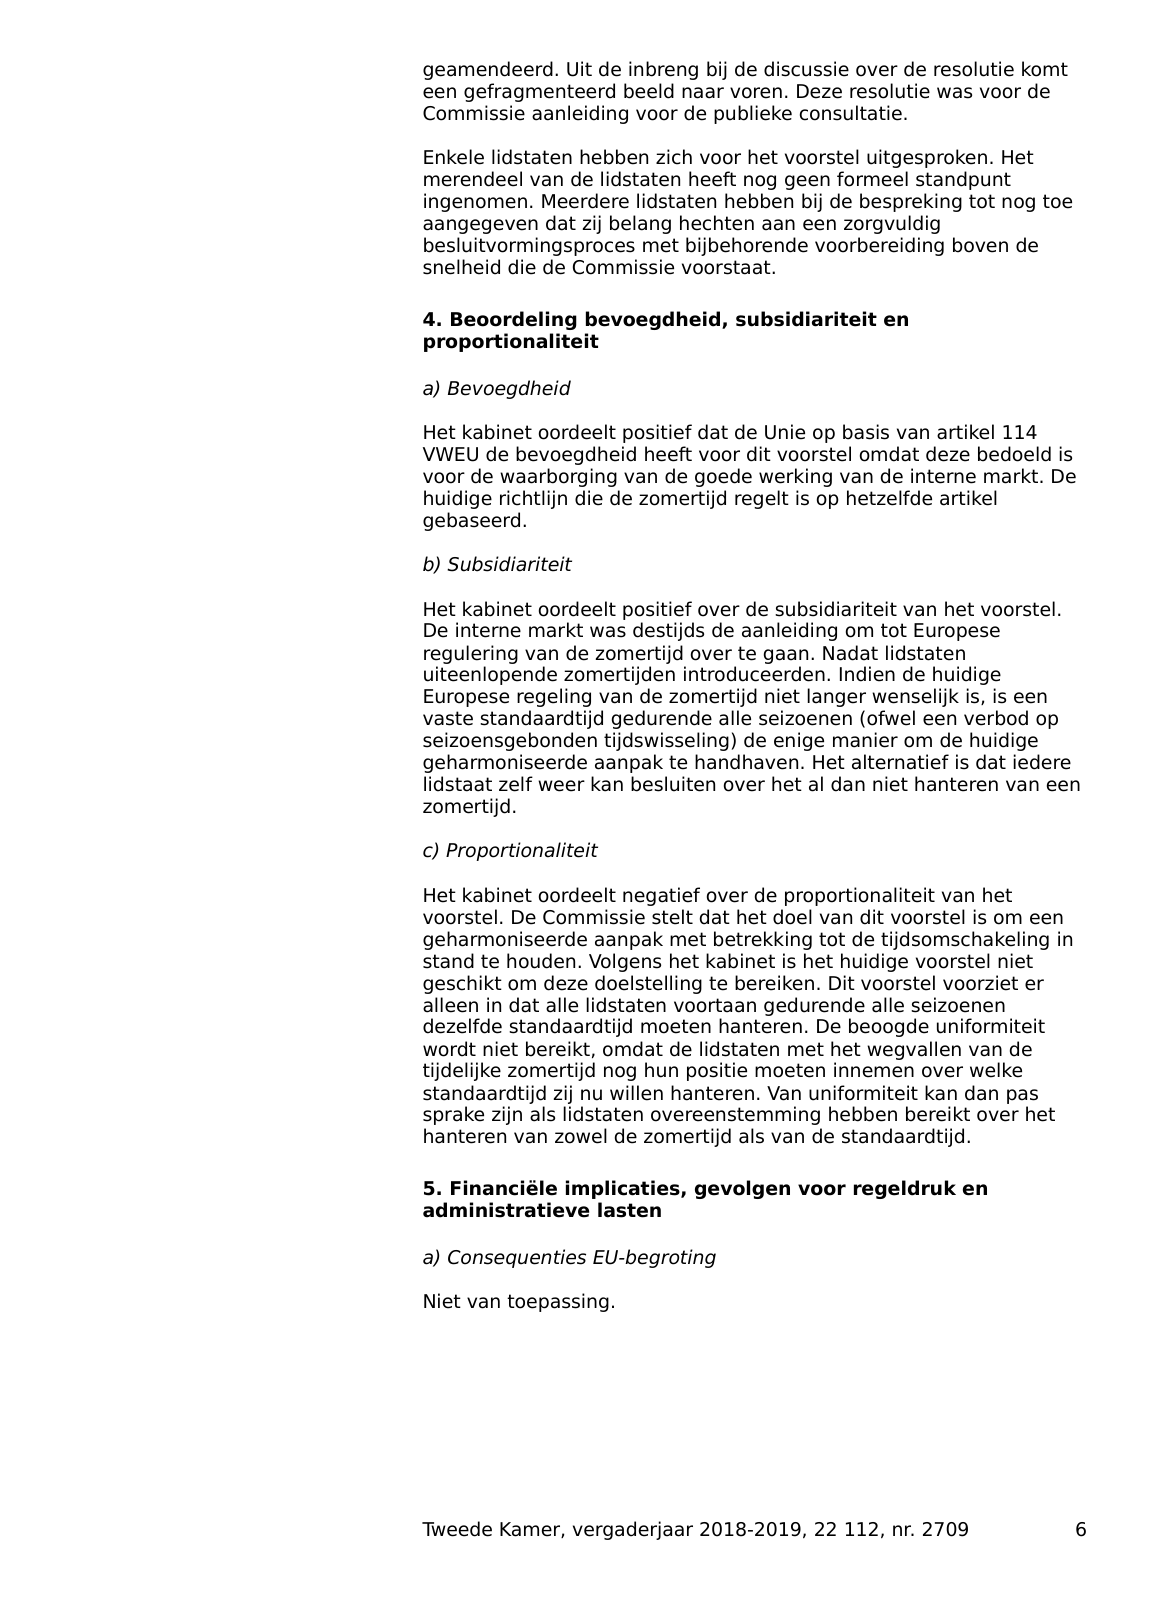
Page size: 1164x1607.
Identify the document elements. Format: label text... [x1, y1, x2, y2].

text Niet van toepassing. [422, 1291, 1087, 1313]
subtitle b) Subsidiariteit [422, 554, 1087, 576]
text Het kabinet oordeelt positief dat de Unie op basis van artikel 114 VWEU de bevoegdheid heeft voor dit voorstel omdat deze bedoeld is voor de waarborging van de goede werking van de interne markt. De huidige richtlijn die de zomertijd regelt is op hetzelfde artikel gebaseerd. [422, 422, 1087, 532]
text Het kabinet oordeelt negatief over de proportionaliteit van het voorstel. De Commissie stelt dat het doel van dit voorstel is om een geharmoniseerde aanpak met betrekking tot de tijdsomschakeling in stand te houden. Volgens het kabinet is het huidige voorstel niet geschikt om deze doelstelling te bereiken. Dit voorstel voorziet er alleen in dat alle lidstaten voortaan gedurende alle seizoenen dezelfde standaardtijd moeten hanteren. De beoogde uniformiteit wordt niet bereikt, omdat de lidstaten met het wegvallen van de tijdelijke zomertijd nog hun positie moeten innemen over welke standaardtijd zij nu willen hanteren. Van uniformiteit kan dan pas sprake zijn als lidstaten overeenstemming hebben bereikt over het hanteren van zowel de zomertijd als van de standaardtijd. [422, 884, 1087, 1148]
subtitle c) Proportionaliteit [422, 840, 1087, 862]
subtitle a) Bevoegdheid [422, 378, 1087, 400]
text Het kabinet oordeelt positief over de subsidiariteit van het voorstel. De interne markt was destijds de aanleiding om tot Europese regulering van de zomertijd over te gaan. Nadat lidstaten uiteenlopende zomertijden introduceerden. Indien de huidige Europese regeling van de zomertijd niet langer wenselijk is, is een vaste standaardtijd gedurende alle seizoenen (ofwel een verbod op seizoensgebonden tijdswisseling) de enige manier om de huidige geharmoniseerde aanpak te handhaven. Het alternatief is dat iedere lidstaat zelf weer kan besluiten over het al dan niet hanteren van een zomertijd. [422, 598, 1087, 818]
subtitle a) Consequenties EU-begroting [422, 1247, 1087, 1269]
text geamendeerd. Uit de inbreng bij de discussie over de resolutie komt een gefragmenteerd beeld naar voren. Deze resolutie was voor de Commissie aanleiding voor de publieke consultatie. [422, 59, 1087, 125]
subtitle 5. Financiële implicaties, gevolgen voor regeldruk en administratieve lasten [422, 1178, 1087, 1222]
subtitle 4. Beoordeling bevoegdheid, subsidiariteit en proportionaliteit [422, 309, 1087, 353]
text Enkele lidstaten hebben zich voor het voorstel uitgesproken. Het merendeel van de lidstaten heeft nog geen formeel standpunt ingenomen. Meerdere lidstaten hebben bij de bespreking tot nog toe aangegeven dat zij belang hechten aan een zorgvuldig besluitvormingsproces met bijbehorende voorbereiding boven de snelheid die de Commissie voorstaat. [422, 147, 1087, 279]
